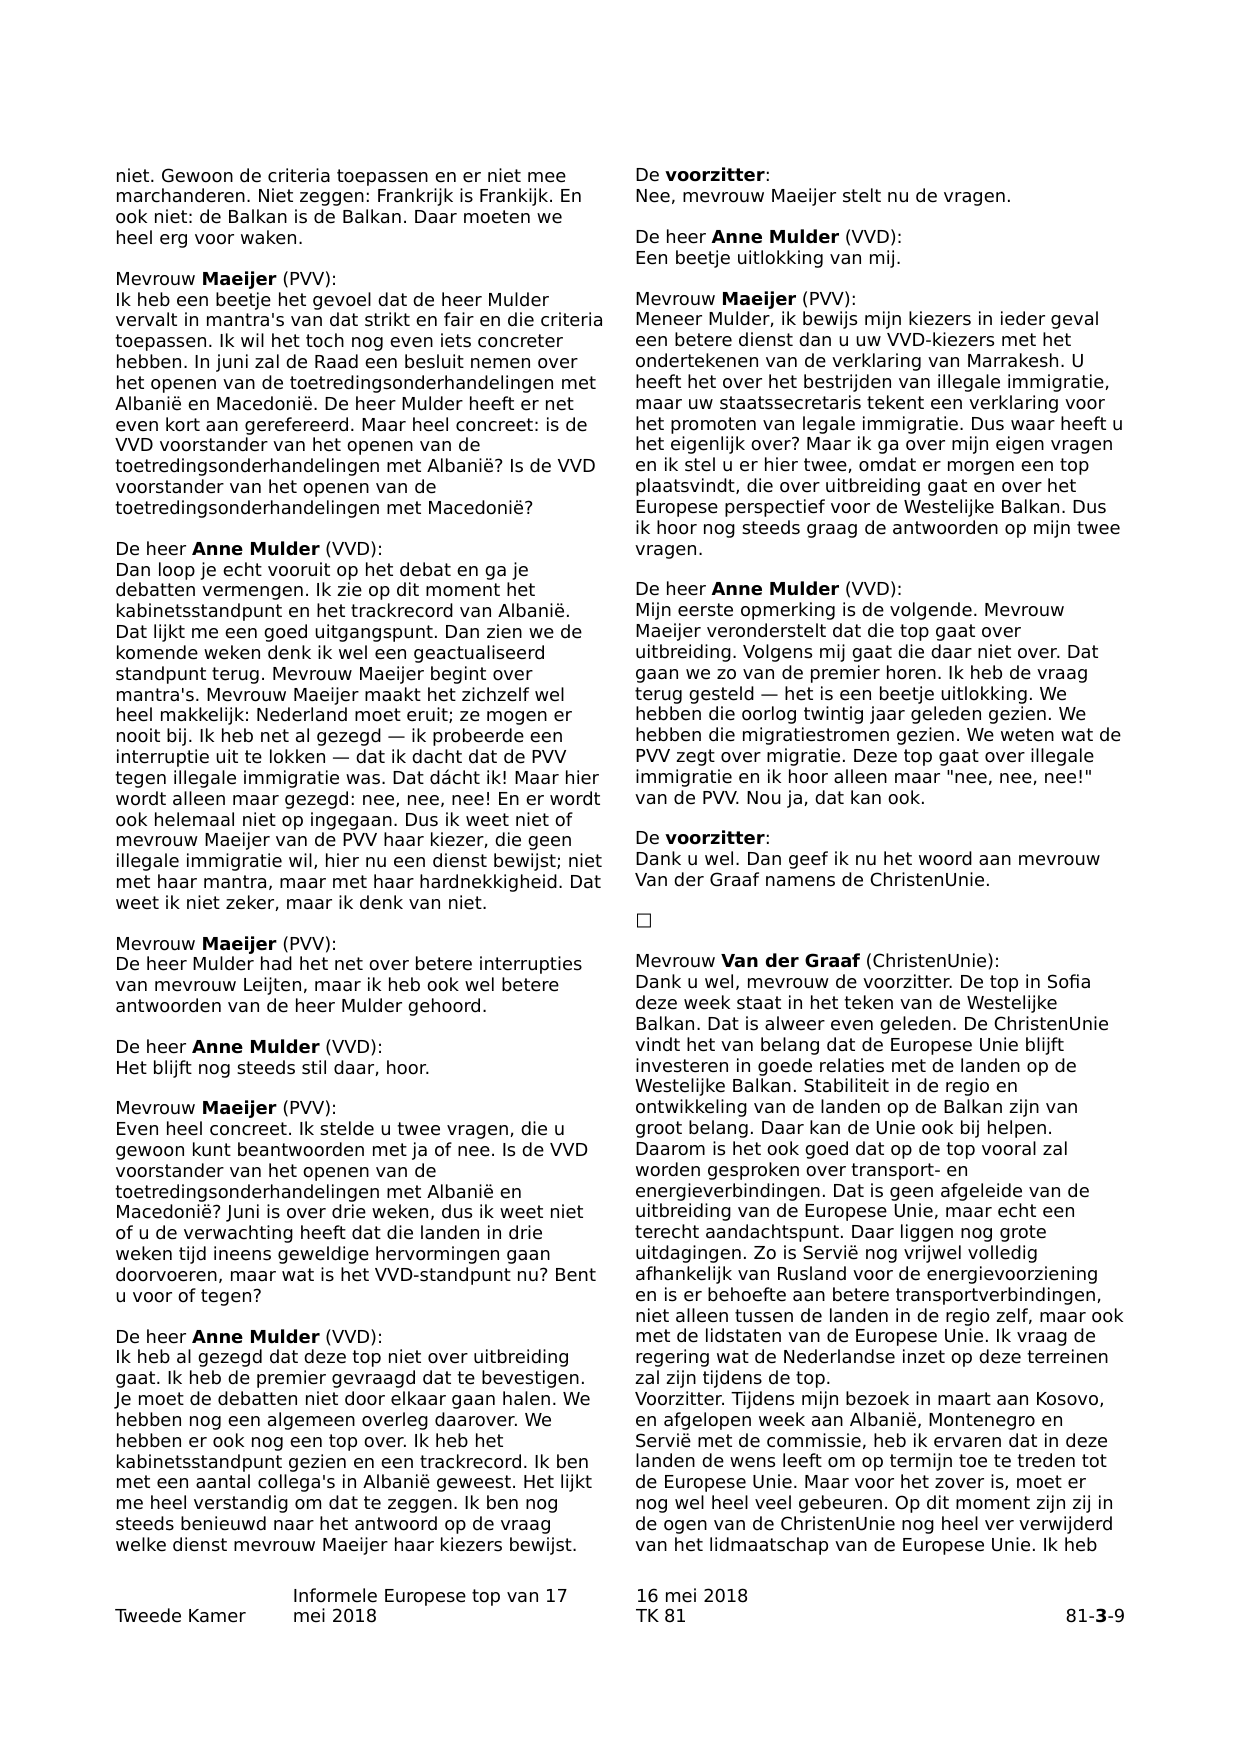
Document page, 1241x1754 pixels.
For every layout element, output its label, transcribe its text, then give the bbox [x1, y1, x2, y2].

text Mijn eerste opmerking is de volgende. Mevrouw Maeijer veronderstelt dat die top gaat over uitbreiding. Volgens mij gaat die daar niet over. Dat gaan we zo van de premier horen. Ik heb de vraag terug gesteld — het is een beetje uitlokking. We hebben die oorlog twintig jaar geleden gezien. We hebben die migratiestromen gezien. We weten wat de PVV zegt over migratie. Deze top gaat over illegale immigratie en ik hoor alleen maar "nee, nee, nee!" van de PVV. Nou ja, dat kan ook. [635, 600, 1125, 808]
text Een beetje uitlokking van mij. [635, 248, 1125, 268]
text Meneer Mulder, ik bewijs mijn kiezers in ieder geval een betere dienst dan u uw VVD-kiezers met het ondertekenen van de verklaring van Marrakesh. U heeft het over het bestrijden van illegale immigratie, maar uw staatssecretaris tekent een verklaring voor het promoten van legale immigratie. Dus waar heeft u het eigenlijk over? Maar ik ga over mijn eigen vragen en ik stel u er hier twee, omdat er morgen een top plaatsvindt, die over uitbreiding gaat en over het Europese perspectief voor de Westelijke Balkan. Dus ik hoor nog steeds graag de antwoorden op mijn twee vragen. [635, 309, 1125, 559]
text De heer Anne Mulder (VVD): [115, 1037, 605, 1057]
text Mevrouw Maeijer (PVV): [635, 288, 1125, 309]
text Mevrouw Maeijer (PVV): [115, 1098, 605, 1119]
text De heer Anne Mulder (VVD): [115, 1326, 605, 1347]
text Ik heb al gezegd dat deze top niet over uitbreiding gaat. Ik heb de premier gevraagd dat te bevestigen. Je moet de debatten niet door elkaar gaan halen. We hebben nog een algemeen overleg daarover. We hebben er ook nog een top over. Ik heb het kabinetsstandpunt gezien en een trackrecord. Ik ben met een aantal collega's in Albanië geweest. Het lijkt me heel verstandig om dat te zeggen. Ik ben nog steeds benieuwd naar het antwoord op de vraag welke dienst mevrouw Maeijer haar kiezers bewijst. [115, 1347, 605, 1556]
text Voorzitter. Tijdens mijn bezoek in maart aan Kosovo, en afgelopen week aan Albanië, Montenegro en Servië met de commissie, heb ik ervaren dat in deze landen de wens leeft om op termijn toe te treden tot de Europese Unie. Maar voor het zover is, moet er nog wel heel veel gebeuren. Op dit moment zijn zij in de ogen van de ChristenUnie nog heel ver verwijderd van het lidmaatschap van de Europese Unie. Ik heb [635, 1389, 1125, 1555]
text De voorzitter: [635, 828, 1125, 849]
text Dank u wel. Dan geef ik nu het woord aan mevrouw Van der Graaf namens de ChristenUnie. [635, 849, 1125, 891]
text Dan loop je echt vooruit op het debat en ga je debatten vermengen. Ik zie op dit moment het kabinetsstandpunt en het trackrecord van Albanië. Dat lijkt me een goed uitgangspunt. Dan zien we de komende weken denk ik wel een geactualiseerd standpunt terug. Mevrouw Maeijer begint over mantra's. Mevrouw Maeijer maakt het zichzelf wel heel makkelijk: Nederland moet eruit; ze mogen er nooit bij. Ik heb net al gezegd — ik probeerde een interruptie uit te lokken — dat ik dacht dat de PVV tegen illegale immigratie was. Dat dácht ik! Maar hier wordt alleen maar gezegd: nee, nee, nee! En er wordt ook helemaal niet op ingegaan. Dus ik weet niet of mevrouw Maeijer van de PVV haar kiezer, die geen illegale immigratie wil, hier nu een dienst bewijst; niet met haar mantra, maar met haar hardnekkigheid. Dat weet ik niet zeker, maar ik denk van niet. [115, 559, 605, 913]
text De voorzitter: [635, 165, 1125, 186]
text Nee, mevrouw Maeijer stelt nu de vragen. [635, 186, 1125, 207]
text Ik heb een beetje het gevoel dat de heer Mulder vervalt in mantra's van dat strikt en fair en die criteria toepassen. Ik wil het toch nog even iets concreter hebben. In juni zal de Raad een besluit nemen over het openen van de toetredingsonderhandelingen met Albanië en Macedonië. De heer Mulder heeft er net even kort aan gerefereerd. Maar heel concreet: is de VVD voorstander van het openen van de toetredingsonderhandelingen met Albanië? Is de VVD voorstander van het openen van de toetredingsonderhandelingen met Macedonië? [115, 289, 605, 518]
text niet. Gewoon de criteria toepassen en er niet mee marchanderen. Niet zeggen: Frankrijk is Frankijk. En ook niet: de Balkan is de Balkan. Daar moeten we heel erg voor waken. [115, 165, 605, 249]
text De heer Anne Mulder (VVD): [115, 538, 605, 559]
text Mevrouw Maeijer (PVV): [115, 933, 605, 954]
text Even heel concreet. Ik stelde u twee vragen, die u gewoon kunt beantwoorden met ja of nee. Is de VVD voorstander van het openen van de toetredingsonderhandelingen met Albanië en Macedonië? Juni is over drie weken, dus ik weet niet of u de verwachting heeft dat die landen in drie weken tijd ineens geweldige hervormingen gaan doorvoeren, maar wat is het VVD-standpunt nu? Bent u voor of tegen? [115, 1119, 605, 1306]
text De heer Anne Mulder (VVD): [635, 579, 1125, 600]
text Het blijft nog steeds stil daar, hoor. [115, 1057, 605, 1078]
text Dank u wel, mevrouw de voorzitter. De top in Sofia deze week staat in het teken van de Westelijke Balkan. Dat is alweer even geleden. De ChristenUnie vindt het van belang dat de Europese Unie blijft investeren in goede relaties met de landen op de Westelijke Balkan. Stabiliteit in de regio en ontwikkeling van de landen op de Balkan zijn van groot belang. Daar kan de Unie ook bij helpen. Daarom is het ook goed dat op de top vooral zal worden gesproken over transport- en energieverbindingen. Dat is geen afgeleide van de uitbreiding van de Europese Unie, maar echt een terecht aandachtspunt. Daar liggen nog grote uitdagingen. Zo is Servië nog vrijwel volledig afhankelijk van Rusland voor de energievoorziening en is er behoefte aan betere transportverbindingen, niet alleen tussen de landen in de regio zelf, maar ook met de lidstaten van de Europese Unie. Ik vraag de regering wat de Nederlandse inzet op deze terreinen zal zijn tijdens de top. [635, 972, 1125, 1389]
text Mevrouw Maeijer (PVV): [115, 269, 605, 289]
text ⬜ [635, 911, 1125, 931]
text De heer Mulder had het net over betere interrupties van mevrouw Leijten, maar ik heb ook wel betere antwoorden van de heer Mulder gehoord. [115, 954, 605, 1017]
text Mevrouw Van der Graaf (ChristenUnie): [635, 951, 1125, 972]
text De heer Anne Mulder (VVD): [635, 227, 1125, 248]
